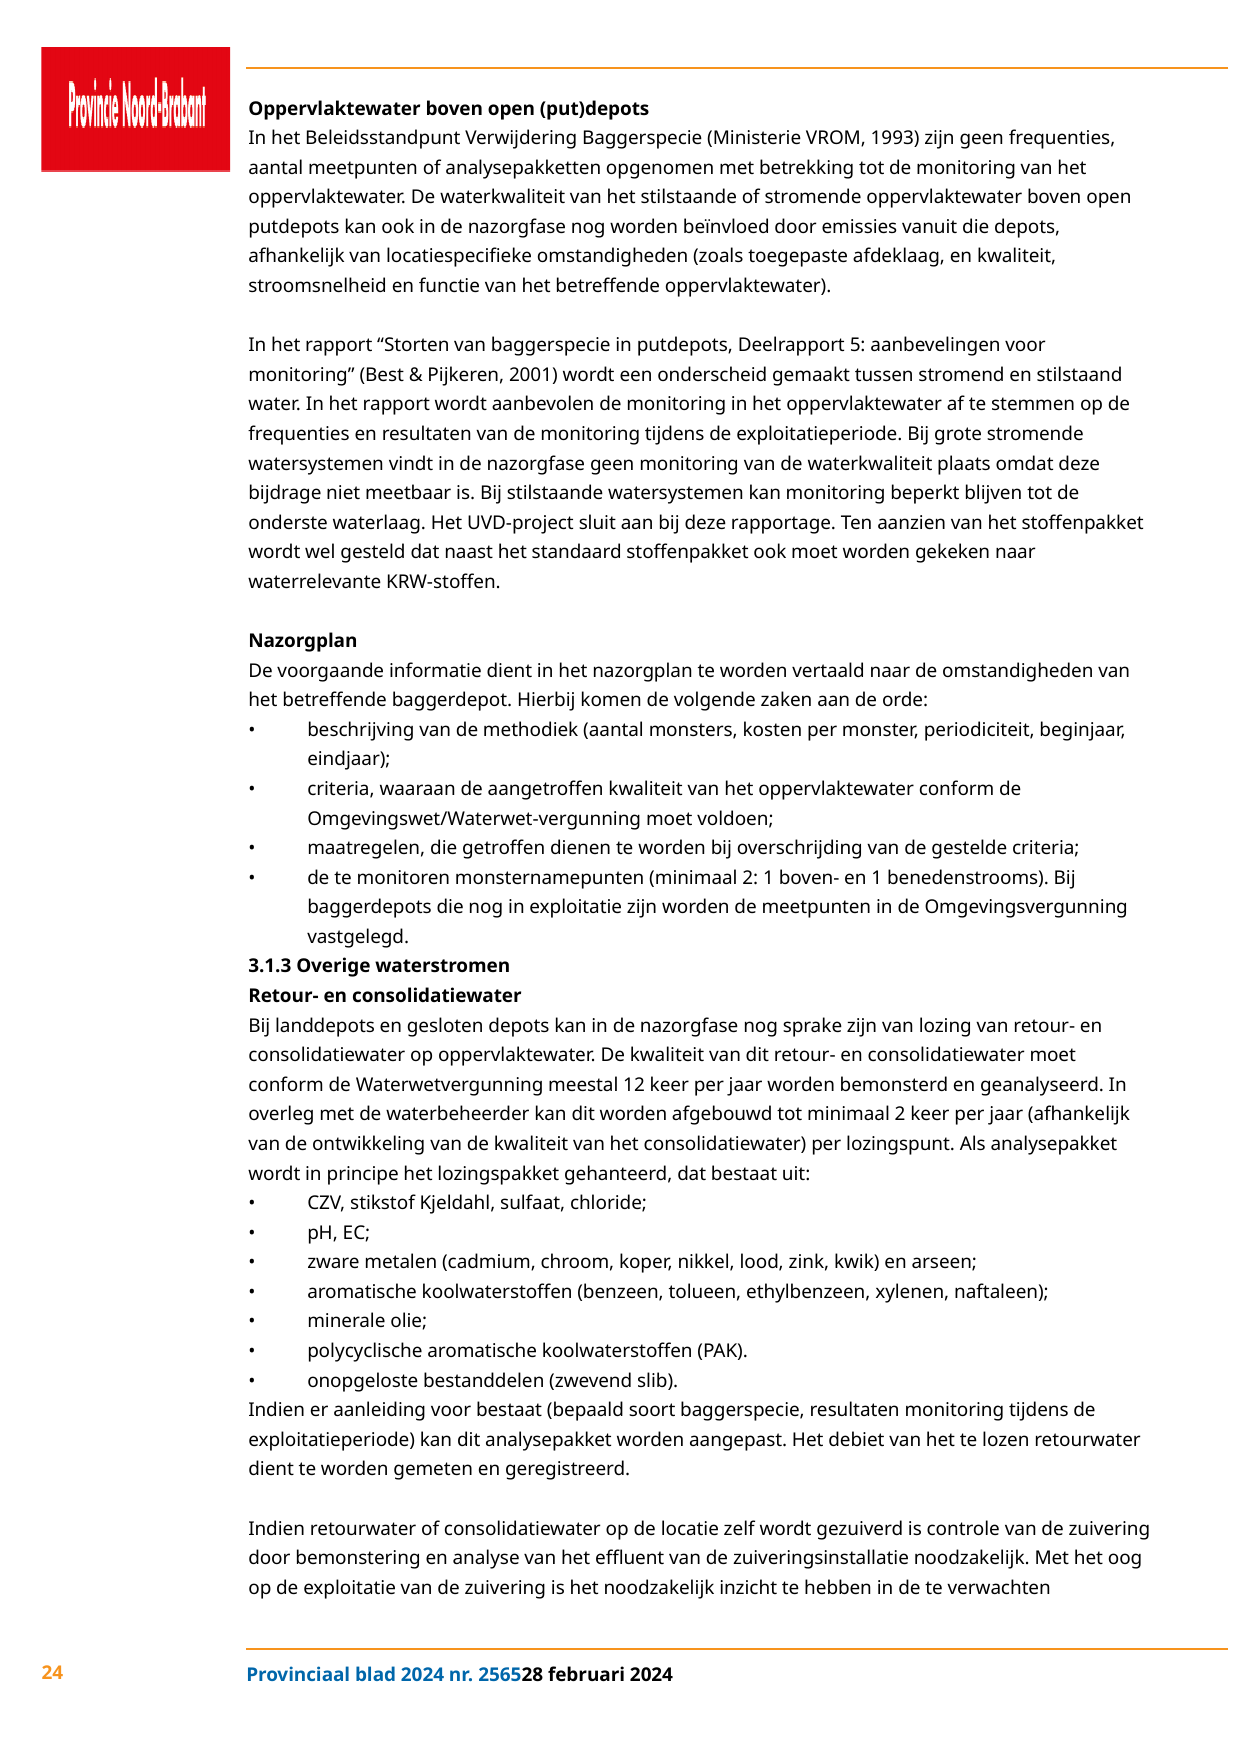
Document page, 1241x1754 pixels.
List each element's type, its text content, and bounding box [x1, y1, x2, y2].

text Nazorgplan [248, 627, 1152, 653]
list minerale olie; [248, 1308, 1152, 1333]
list onopgeloste bestanddelen (zwevend slib). [248, 1367, 1152, 1393]
text 3.1.3 Overige waterstromen [248, 953, 1152, 978]
list maatregelen, die getroffen dienen te worden bij overschrijding van de gestelde criteria; [248, 834, 1152, 860]
list criteria, waaraan de aangetroffen kwaliteit van het oppervlaktewater conform de Omgevingswet/Waterwet-vergunning moet voldoen; [248, 775, 1152, 831]
list de te monitoren monsternamepunten (minimaal 2: 1 boven- en 1 benedenstrooms). Bij baggerdepots die nog in exploitatie zijn worden de meetpunten in de Omgevingsvergunning vastgelegd. [248, 864, 1152, 949]
picture [41, 47, 231, 172]
list beschrijving van de methodiek (aantal monsters, kosten per monster, periodiciteit, beginjaar, eindjaar); [248, 716, 1152, 771]
text Oppervlaktewater boven open (put)depots [248, 95, 1152, 121]
list pH, EC; [248, 1219, 1152, 1245]
text De voorgaande informatie dient in het nazorgplan te worden vertaald naar de omstandigheden van het betreffende baggerdepot. Hierbij komen de volgende zaken aan de orde: [248, 657, 1152, 712]
text Indien er aanleiding voor bestaat (bepaald soort baggerspecie, resultaten monitoring tijdens de exploitatieperiode) kan dit analysepakket worden aangepast. Het debiet van het te lozen retourwater dient te worden gemeten en geregistreerd. [248, 1396, 1152, 1481]
list aromatische koolwaterstoffen (benzeen, tolueen, ethylbenzeen, xylenen, naftaleen); [248, 1278, 1152, 1304]
text Indien retourwater of consolidatiewater op de locatie zelf wordt gezuiverd is controle van de zuivering door bemonstering en analyse van het effluent van de zuiveringsinstallatie noodzakelijk. Met het oog op de exploitatie van de zuivering is het noodzakelijk inzicht te hebben in de te verwachten [248, 1515, 1152, 1600]
list polycyclische aromatische koolwaterstoffen (PAK). [248, 1337, 1152, 1363]
text In het rapport “Storten van baggerspecie in putdepots, Deelrapport 5: aanbevelingen voor monitoring” (Best & Pijkeren, 2001) wordt een onderscheid gemaakt tussen stromend en stilstaand water. In het rapport wordt aanbevolen de monitoring in het oppervlaktewater af te stemmen op de frequenties en resultaten van de monitoring tijdens de exploitatieperiode. Bij grote stromende watersystemen vindt in de nazorgfase geen monitoring van de waterkwaliteit plaats omdat deze bijdrage niet meetbaar is. Bij stilstaande watersystemen kan monitoring beperkt blijven tot de onderste waterlaag. Het UVD-project sluit aan bij deze rapportage. Ten aanzien van het stoffenpakket wordt wel gesteld dat naast het standaard stoffenpakket ook moet worden gekeken naar waterrelevante KRW-stoffen. [248, 331, 1152, 594]
list CZV, stikstof Kjeldahl, sulfaat, chloride; [248, 1189, 1152, 1215]
text Bij landdepots en gesloten depots kan in de nazorgfase nog sprake zijn van lozing van retour- en consolidatiewater op oppervlaktewater. De kwaliteit van dit retour- en consolidatiewater moet conform de Waterwetvergunning meestal 12 keer per jaar worden bemonsterd en geanalyseerd. In overleg met de waterbeheerder kan dit worden afgebouwd tot minimaal 2 keer per jaar (afhankelijk van de ontwikkeling van de kwaliteit van het consolidatiewater) per lozingspunt. Als analysepakket wordt in principe het lozingspakket gehanteerd, dat bestaat uit: [248, 1012, 1152, 1186]
text In het Beleidsstandpunt Verwijdering Baggerspecie (Ministerie VROM, 1993) zijn geen frequenties, aantal meetpunten of analysepakketten opgenomen met betrekking tot de monitoring van het oppervlaktewater. De waterkwaliteit van het stilstaande of stromende oppervlaktewater boven open putdepots kan ook in de nazorgfase nog worden beïnvloed door emissies vanuit die depots, afhankelijk van locatiespecifieke omstandigheden (zoals toegepaste afdeklaag, en kwaliteit, stroomsnelheid en functie van het betreffende oppervlaktewater). [248, 124, 1152, 298]
text Retour- en consolidatiewater [248, 982, 1152, 1008]
list zware metalen (cadmium, chroom, koper, nikkel, lood, zink, kwik) en arseen; [248, 1248, 1152, 1274]
